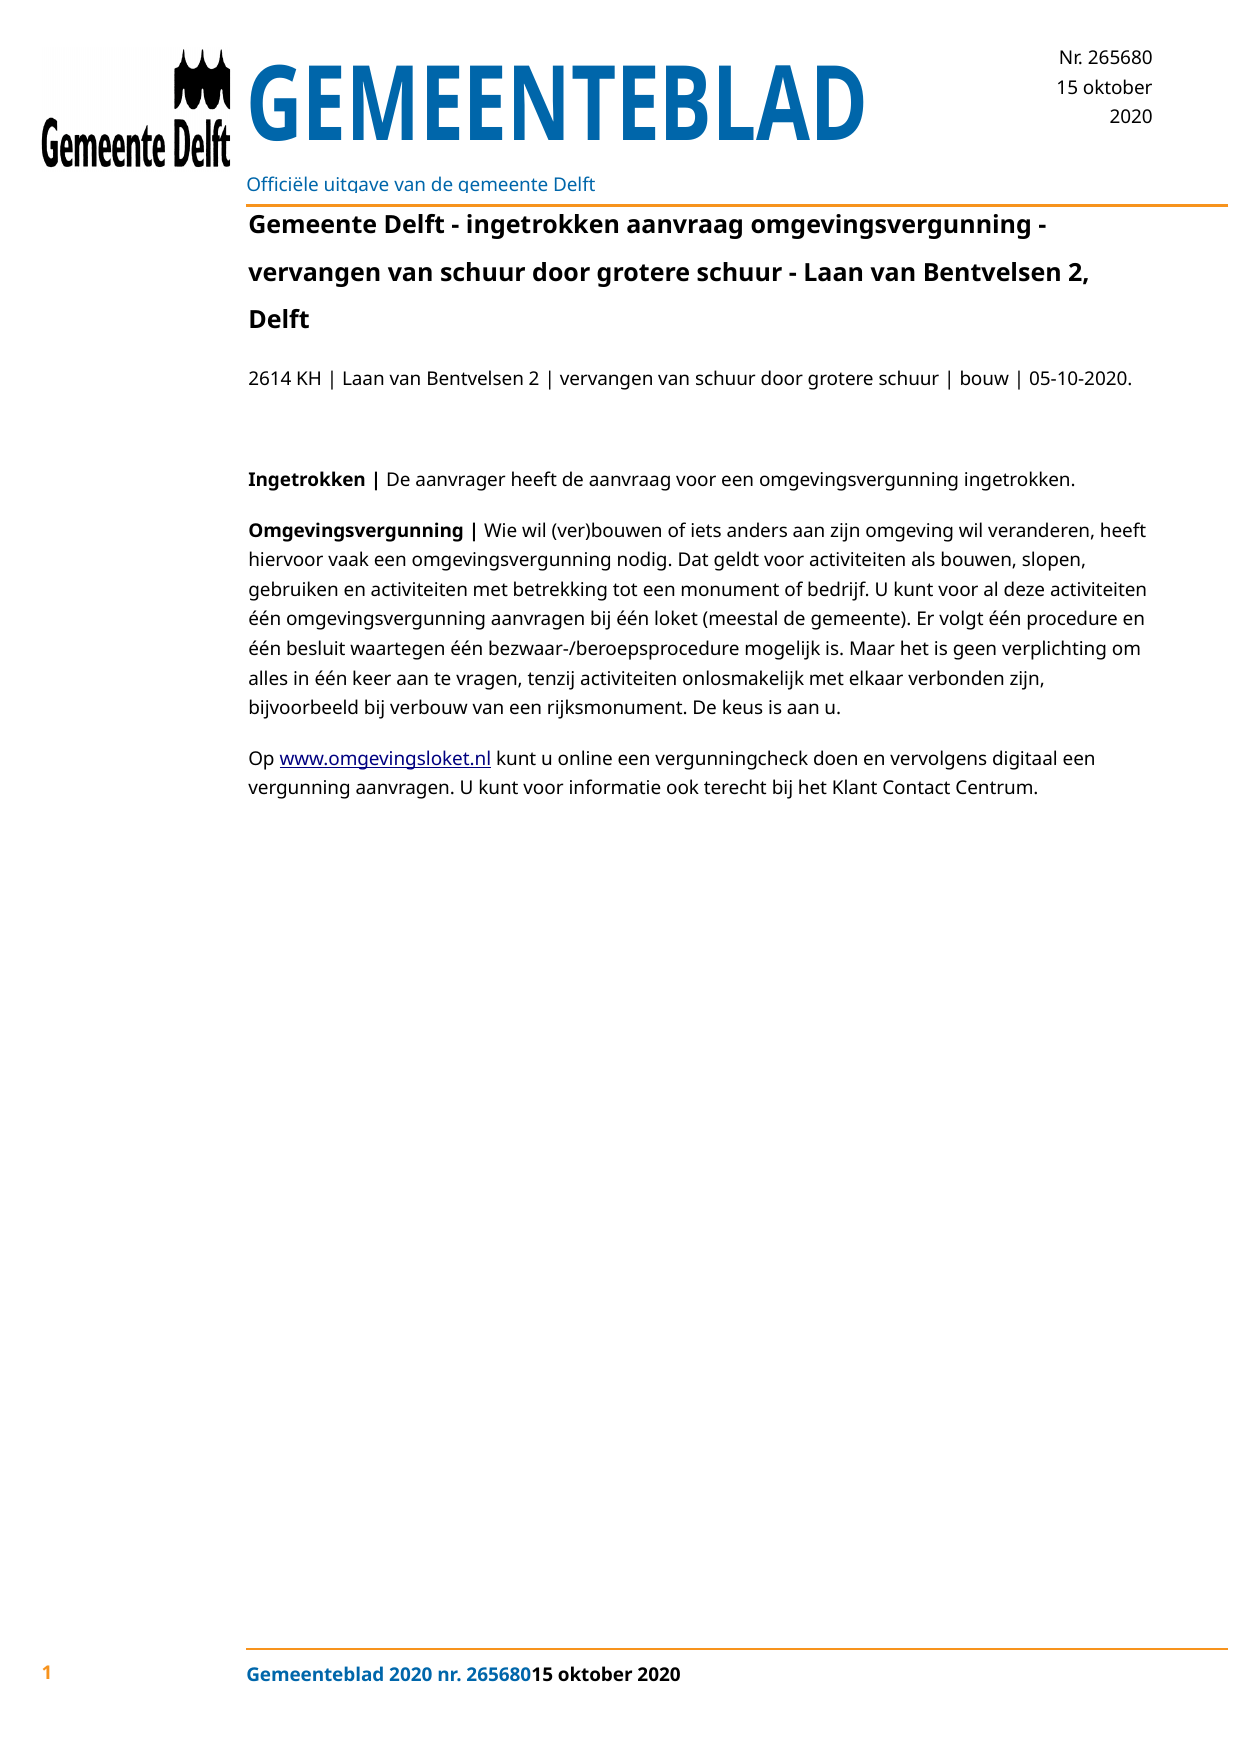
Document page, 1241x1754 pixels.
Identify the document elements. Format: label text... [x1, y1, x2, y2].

text Omgevingsvergunning | Wie wil (ver)bouwen of iets anders aan zijn omgeving wil veranderen, heeft hiervoor vaak een omgevingsvergunning nodig. Dat geldt voor activiteiten als bouwen, slopen, gebruiken en activiteiten met betrekking tot een monument of bedrijf. U kunt voor al deze activiteiten één omgevingsvergunning aanvragen bij één loket (meestal de gemeente). Er volgt één procedure en één besluit waartegen één bezwaar-/beroepsprocedure mogelijk is. Maar het is geen verplichting om alles in één keer aan te vragen, tenzij activiteiten onlosmakelijk met elkaar verbonden zijn, bijvoorbeeld bij verbouw van een rijksmonument. De keus is aan u. [248, 517, 1152, 720]
picture [41, 47, 231, 172]
text 2614 KH | Laan van Bentvelsen 2 | vervangen van schuur door grotere schuur | bouw | 05-10-2020. [248, 366, 1152, 391]
text Ingetrokken | De aanvrager heeft de aanvraag voor een omgevingsvergunning ingetrokken. [248, 466, 1152, 492]
text Op www.omgevingsloket.nl kunt u online een vergunningcheck doen en vervolgens digitaal een vergunning aanvragen. U kunt voor informatie ook terecht bij het Klant Contact Centrum. [248, 745, 1152, 800]
text Gemeente Delft - ingetrokken aanvraag omgevingsvergunning - vervangen van schuur door grotere schuur - Laan van Bentvelsen 2, Delft [248, 207, 1152, 336]
